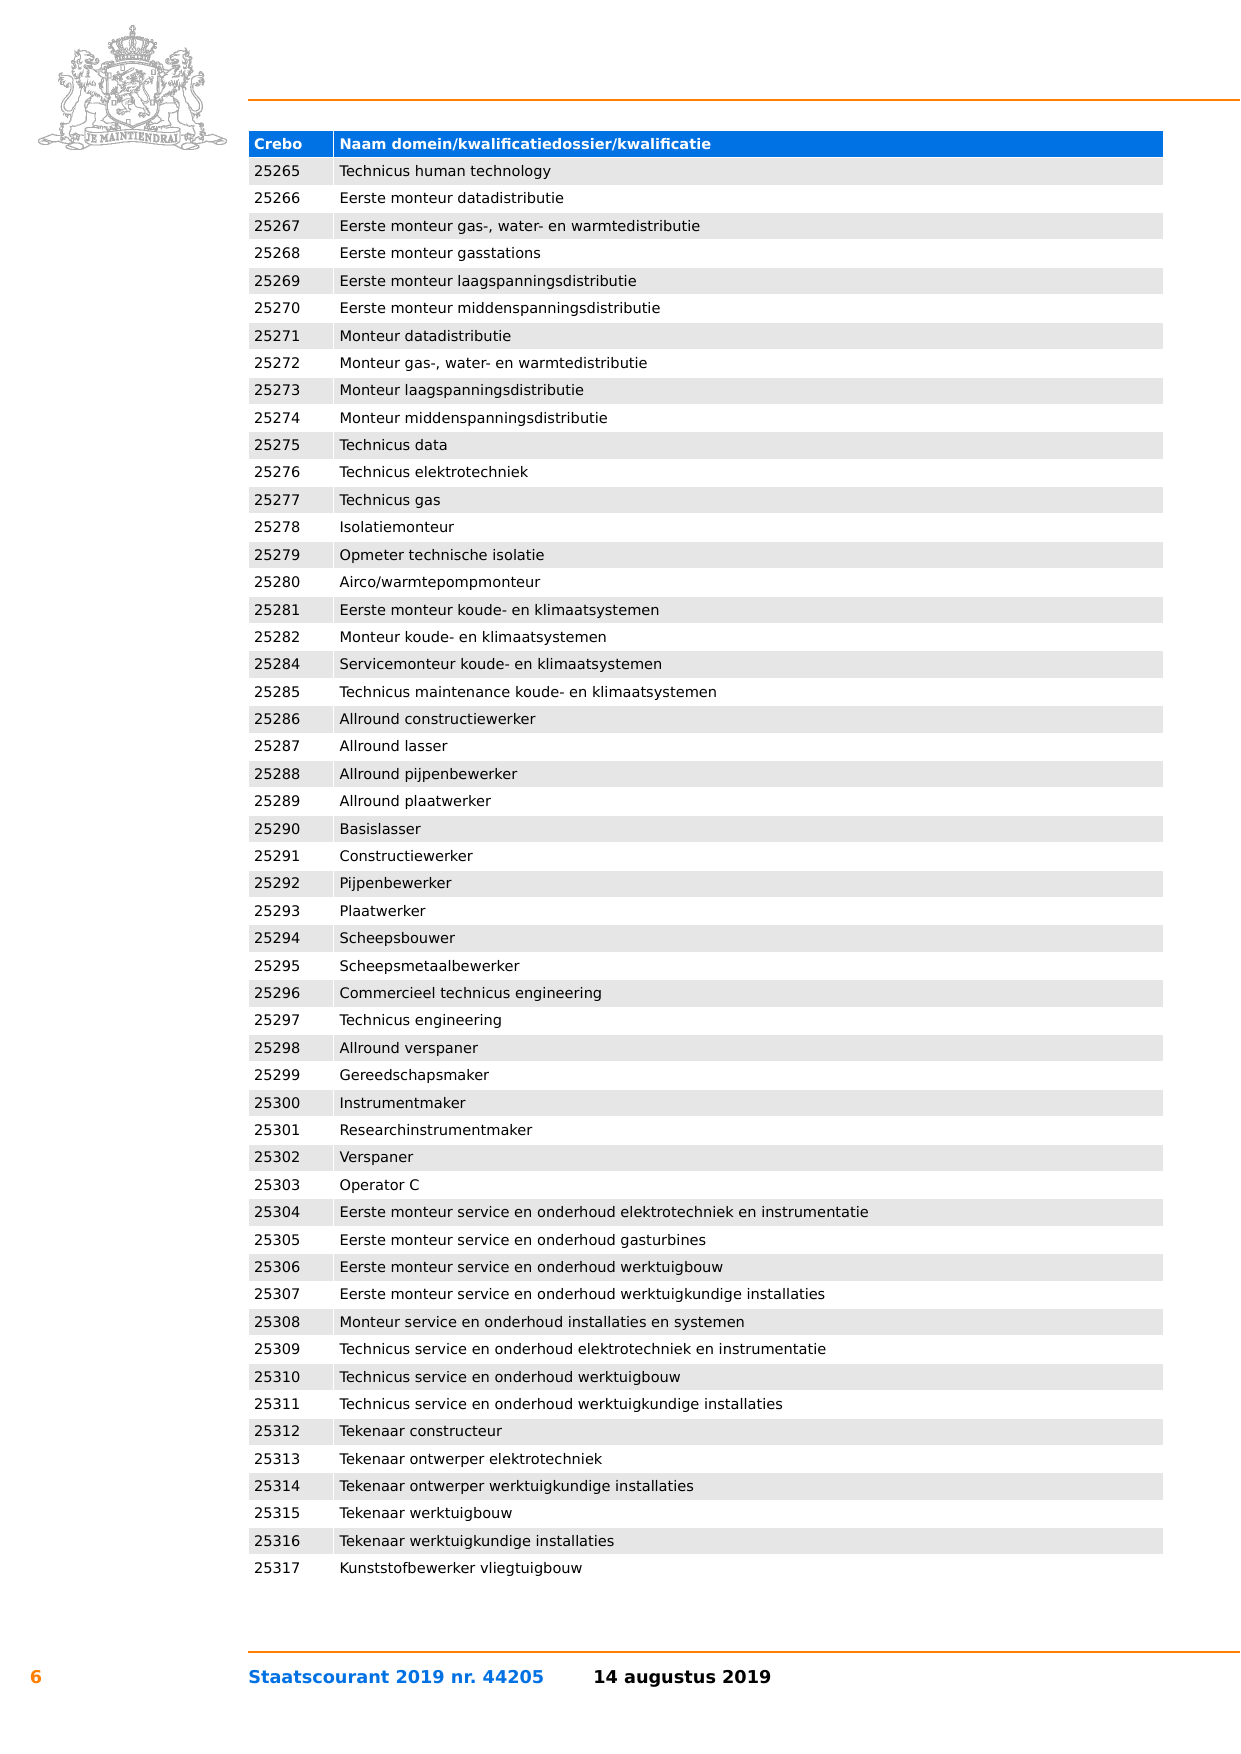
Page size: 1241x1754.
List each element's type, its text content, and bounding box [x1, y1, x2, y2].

table_cell Technicus human technology [334, 158, 1163, 185]
table_cell 25290 [249, 816, 333, 842]
table_cell 25296 [249, 980, 333, 1007]
table_cell Tekenaar werktuigkundige installaties [334, 1528, 1163, 1554]
table_cell 25301 [249, 1117, 333, 1143]
table_cell 25304 [249, 1199, 333, 1226]
table_cell Monteur koude- en klimaatsystemen [334, 624, 1163, 650]
table_cell Servicemonteur koude- en klimaatsystemen [334, 651, 1163, 678]
table_cell Isolatiemonteur [334, 515, 1163, 541]
table_cell 25295 [249, 953, 333, 979]
table_cell Constructiewerker [334, 843, 1163, 869]
table_cell Allround constructiewerker [334, 706, 1163, 733]
table_cell 25267 [249, 213, 333, 239]
table_cell Pijpenbewerker [334, 871, 1163, 897]
table_cell Technicus data [334, 432, 1163, 459]
table_cell Basislasser [334, 816, 1163, 842]
table_cell Instrumentmaker [334, 1090, 1163, 1116]
table_cell Allround plaatwerker [334, 789, 1163, 815]
table_cell 25305 [249, 1227, 333, 1253]
table_cell 25297 [249, 1008, 333, 1034]
table_cell 25275 [249, 432, 333, 459]
table_cell Eerste monteur gas-, water- en warmtedistributie [334, 213, 1163, 239]
table_cell Monteur service en onderhoud installaties en systemen [334, 1309, 1163, 1335]
table_cell Monteur laagspanningsdistributie [334, 378, 1163, 404]
table_cell 25289 [249, 789, 333, 815]
picture [38, 25, 227, 150]
table_cell 25286 [249, 706, 333, 733]
table_cell 25276 [249, 460, 333, 486]
table_cell 25293 [249, 898, 333, 924]
table_cell Technicus maintenance koude- en klimaatsystemen [334, 679, 1163, 705]
table_cell Eerste monteur laagspanningsdistributie [334, 268, 1163, 294]
table_cell Technicus elektrotechniek [334, 460, 1163, 486]
table_cell 25271 [249, 323, 333, 349]
table_cell Scheepsbouwer [334, 925, 1163, 952]
table_cell Monteur datadistributie [334, 323, 1163, 349]
table_cell Kunststofbewerker vliegtuigbouw [334, 1556, 1163, 1582]
table_cell Allround verspaner [334, 1035, 1163, 1061]
table_cell 25292 [249, 871, 333, 897]
table_cell Eerste monteur service en onderhoud werktuigbouw [334, 1254, 1163, 1281]
table_cell Scheepsmetaalbewerker [334, 953, 1163, 979]
table_cell Allround lasser [334, 734, 1163, 760]
table_cell Researchinstrumentmaker [334, 1117, 1163, 1143]
table_cell 25268 [249, 241, 333, 267]
table_cell Allround pijpenbewerker [334, 761, 1163, 787]
table_cell Technicus gas [334, 487, 1163, 513]
table_header Naam domein/kwalificatiedossier/kwalificatie [334, 131, 1163, 157]
table_cell 25288 [249, 761, 333, 787]
table_cell 25308 [249, 1309, 333, 1335]
table_header Crebo [249, 131, 333, 157]
table_cell Technicus engineering [334, 1008, 1163, 1034]
table_cell Tekenaar constructeur [334, 1419, 1163, 1445]
table_cell 25309 [249, 1336, 333, 1363]
table_cell 25315 [249, 1501, 333, 1527]
table_cell 25314 [249, 1473, 333, 1500]
table_cell Verspaner [334, 1145, 1163, 1171]
table_cell 25299 [249, 1063, 333, 1089]
table_cell 25270 [249, 295, 333, 322]
table_cell Eerste monteur service en onderhoud werktuigkundige installaties [334, 1282, 1163, 1308]
table_cell 25300 [249, 1090, 333, 1116]
table_cell Eerste monteur middenspanningsdistributie [334, 295, 1163, 322]
table_cell 25277 [249, 487, 333, 513]
table_cell 25291 [249, 843, 333, 869]
table_cell Eerste monteur gasstations [334, 241, 1163, 267]
table_cell 25280 [249, 569, 333, 596]
table_cell 25265 [249, 158, 333, 185]
table_cell 25282 [249, 624, 333, 650]
table_cell Eerste monteur service en onderhoud elektrotechniek en instrumentatie [334, 1199, 1163, 1226]
table_cell Opmeter technische isolatie [334, 542, 1163, 568]
table_cell 25302 [249, 1145, 333, 1171]
table_cell Plaatwerker [334, 898, 1163, 924]
table_cell Monteur middenspanningsdistributie [334, 405, 1163, 431]
table_cell 25266 [249, 186, 333, 212]
table_cell 25294 [249, 925, 333, 952]
table_cell Eerste monteur service en onderhoud gasturbines [334, 1227, 1163, 1253]
table_cell 25311 [249, 1391, 333, 1417]
table_cell 25269 [249, 268, 333, 294]
table_cell 25287 [249, 734, 333, 760]
table_cell Airco/warmtepompmonteur [334, 569, 1163, 596]
table_cell 25317 [249, 1556, 333, 1582]
table_cell Tekenaar ontwerper elektrotechniek [334, 1446, 1163, 1472]
table_cell 25307 [249, 1282, 333, 1308]
table_cell 25284 [249, 651, 333, 678]
table_cell 25272 [249, 350, 333, 376]
table_cell Eerste monteur datadistributie [334, 186, 1163, 212]
table_cell Technicus service en onderhoud werktuigbouw [334, 1364, 1163, 1390]
table_cell 25278 [249, 515, 333, 541]
table_cell Operator C [334, 1172, 1163, 1198]
table_cell Monteur gas-, water- en warmtedistributie [334, 350, 1163, 376]
table_cell Eerste monteur koude- en klimaatsystemen [334, 597, 1163, 623]
table_cell 25303 [249, 1172, 333, 1198]
table_cell 25281 [249, 597, 333, 623]
table_cell 25279 [249, 542, 333, 568]
table_cell 25310 [249, 1364, 333, 1390]
table_cell Tekenaar werktuigbouw [334, 1501, 1163, 1527]
table_cell 25306 [249, 1254, 333, 1281]
table_cell Technicus service en onderhoud werktuigkundige installaties [334, 1391, 1163, 1417]
table_cell 25312 [249, 1419, 333, 1445]
table_cell 25313 [249, 1446, 333, 1472]
table_cell 25285 [249, 679, 333, 705]
table_cell Technicus service en onderhoud elektrotechniek en instrumentatie [334, 1336, 1163, 1363]
table_cell 25273 [249, 378, 333, 404]
table_cell Commercieel technicus engineering [334, 980, 1163, 1007]
table_cell 25298 [249, 1035, 333, 1061]
table_cell Tekenaar ontwerper werktuigkundige installaties [334, 1473, 1163, 1500]
table_cell 25274 [249, 405, 333, 431]
table_cell 25316 [249, 1528, 333, 1554]
table_cell Gereedschapsmaker [334, 1063, 1163, 1089]
